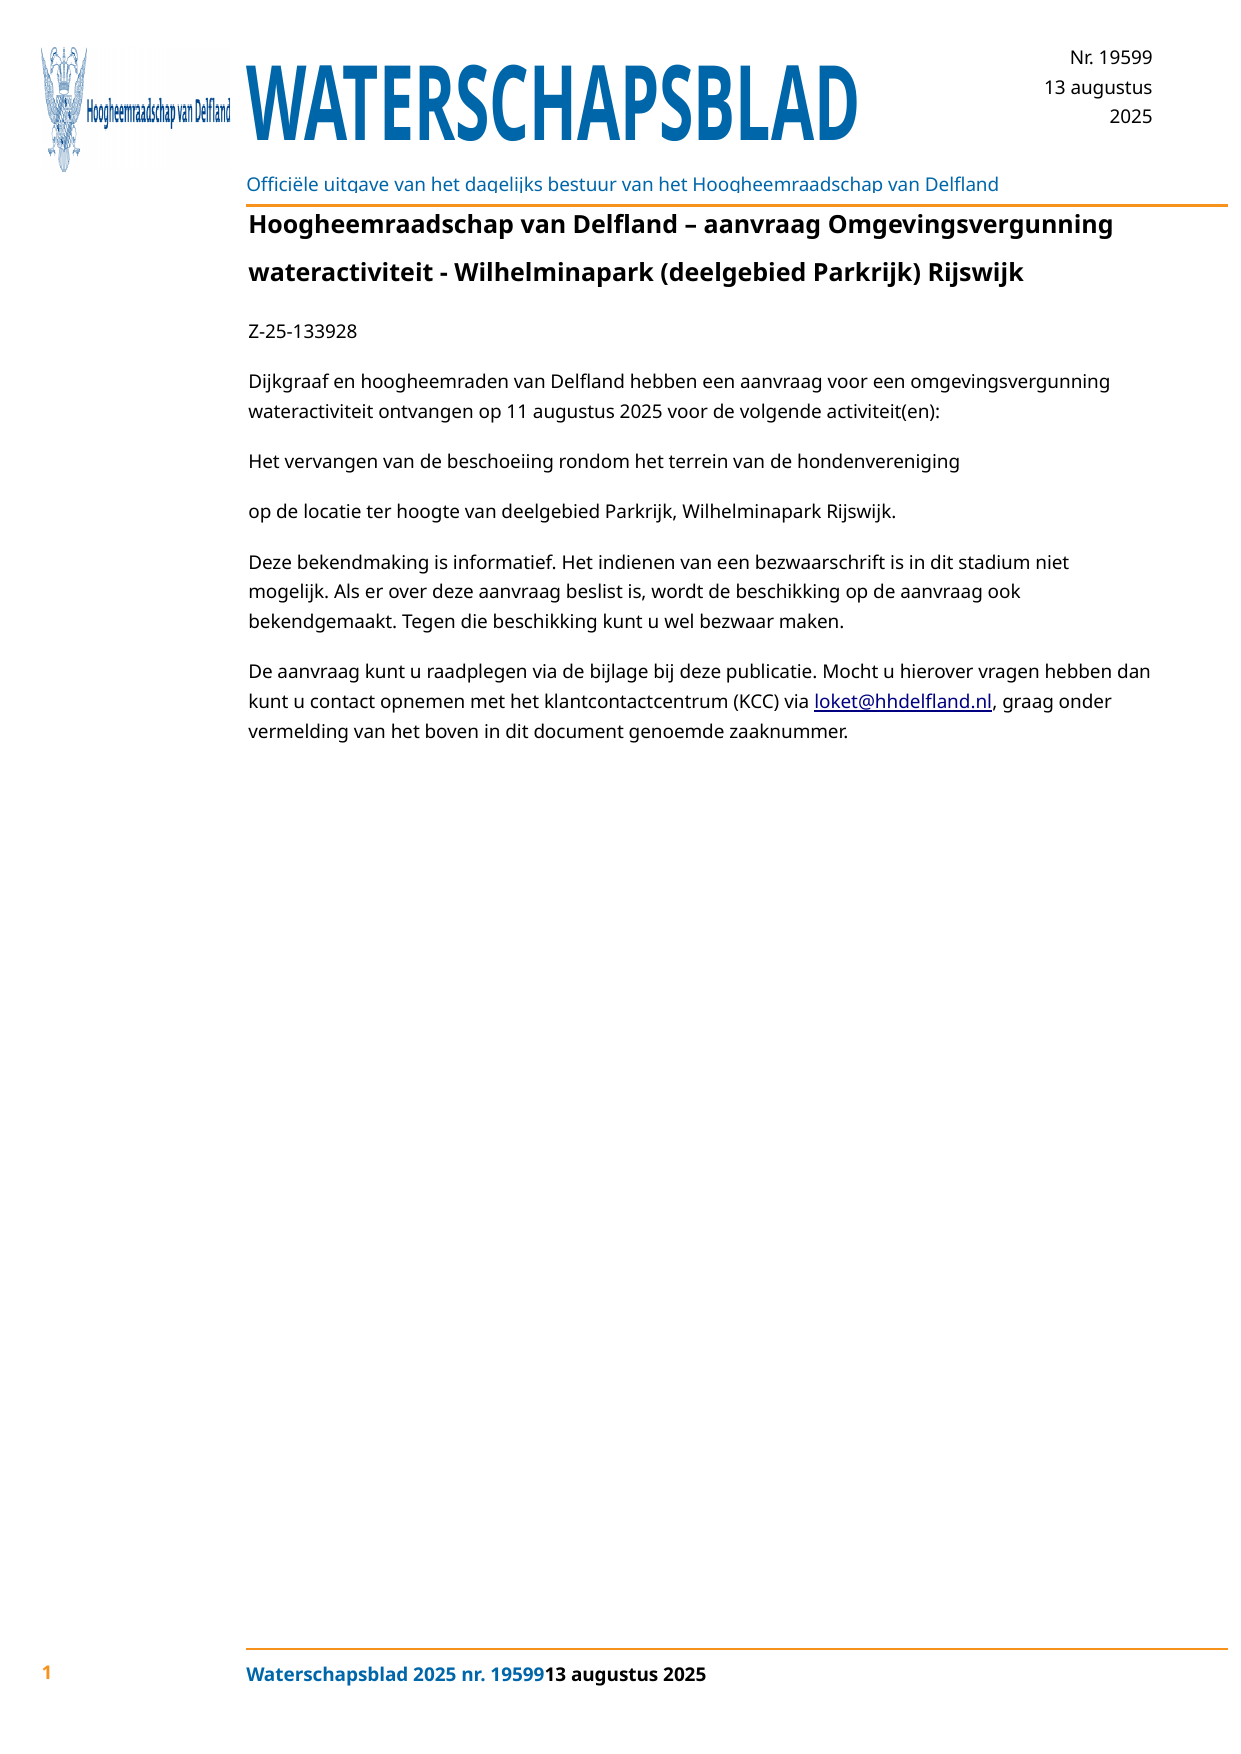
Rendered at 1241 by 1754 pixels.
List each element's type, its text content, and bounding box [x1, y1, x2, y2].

text De aanvraag kunt u raadplegen via de bijlage bij deze publicatie. Mocht u hierover vragen hebben dan kunt u contact opnemen met het klantcontactcentrum (KCC) via loket@hhdelfland.nl, graag onder vermelding van het boven in dit document genoemde zaaknummer. [248, 659, 1152, 744]
text Z-25-133928 [248, 318, 1152, 344]
text op de locatie ter hoogte van deelgebied Parkrijk, Wilhelminapark Rijswijk. [248, 499, 1152, 524]
text Deze bekendmaking is informatief. Het indienen van een bezwaarschrift is in dit stadium niet mogelijk. Als er over deze aanvraag beslist is, wordt de beschikking op de aanvraag ook bekendgemaakt. Tegen die beschikking kunt u wel bezwaar maken. [248, 549, 1152, 634]
text Dijkgraaf en hoogheemraden van Delfland hebben een aanvraag voor een omgevingsvergunning wateractiviteit ontvangen op 11 augustus 2025 voor de volgende activiteit(en): [248, 368, 1152, 424]
picture [41, 47, 231, 172]
text Hoogheemraadschap van Delfland – aanvraag Omgevingsvergunning wateractiviteit - Wilhelminapark (deelgebied Parkrijk) Rijswijk [248, 207, 1152, 288]
text Het vervangen van de beschoeiing rondom het terrein van de hondenvereniging [248, 448, 1152, 474]
